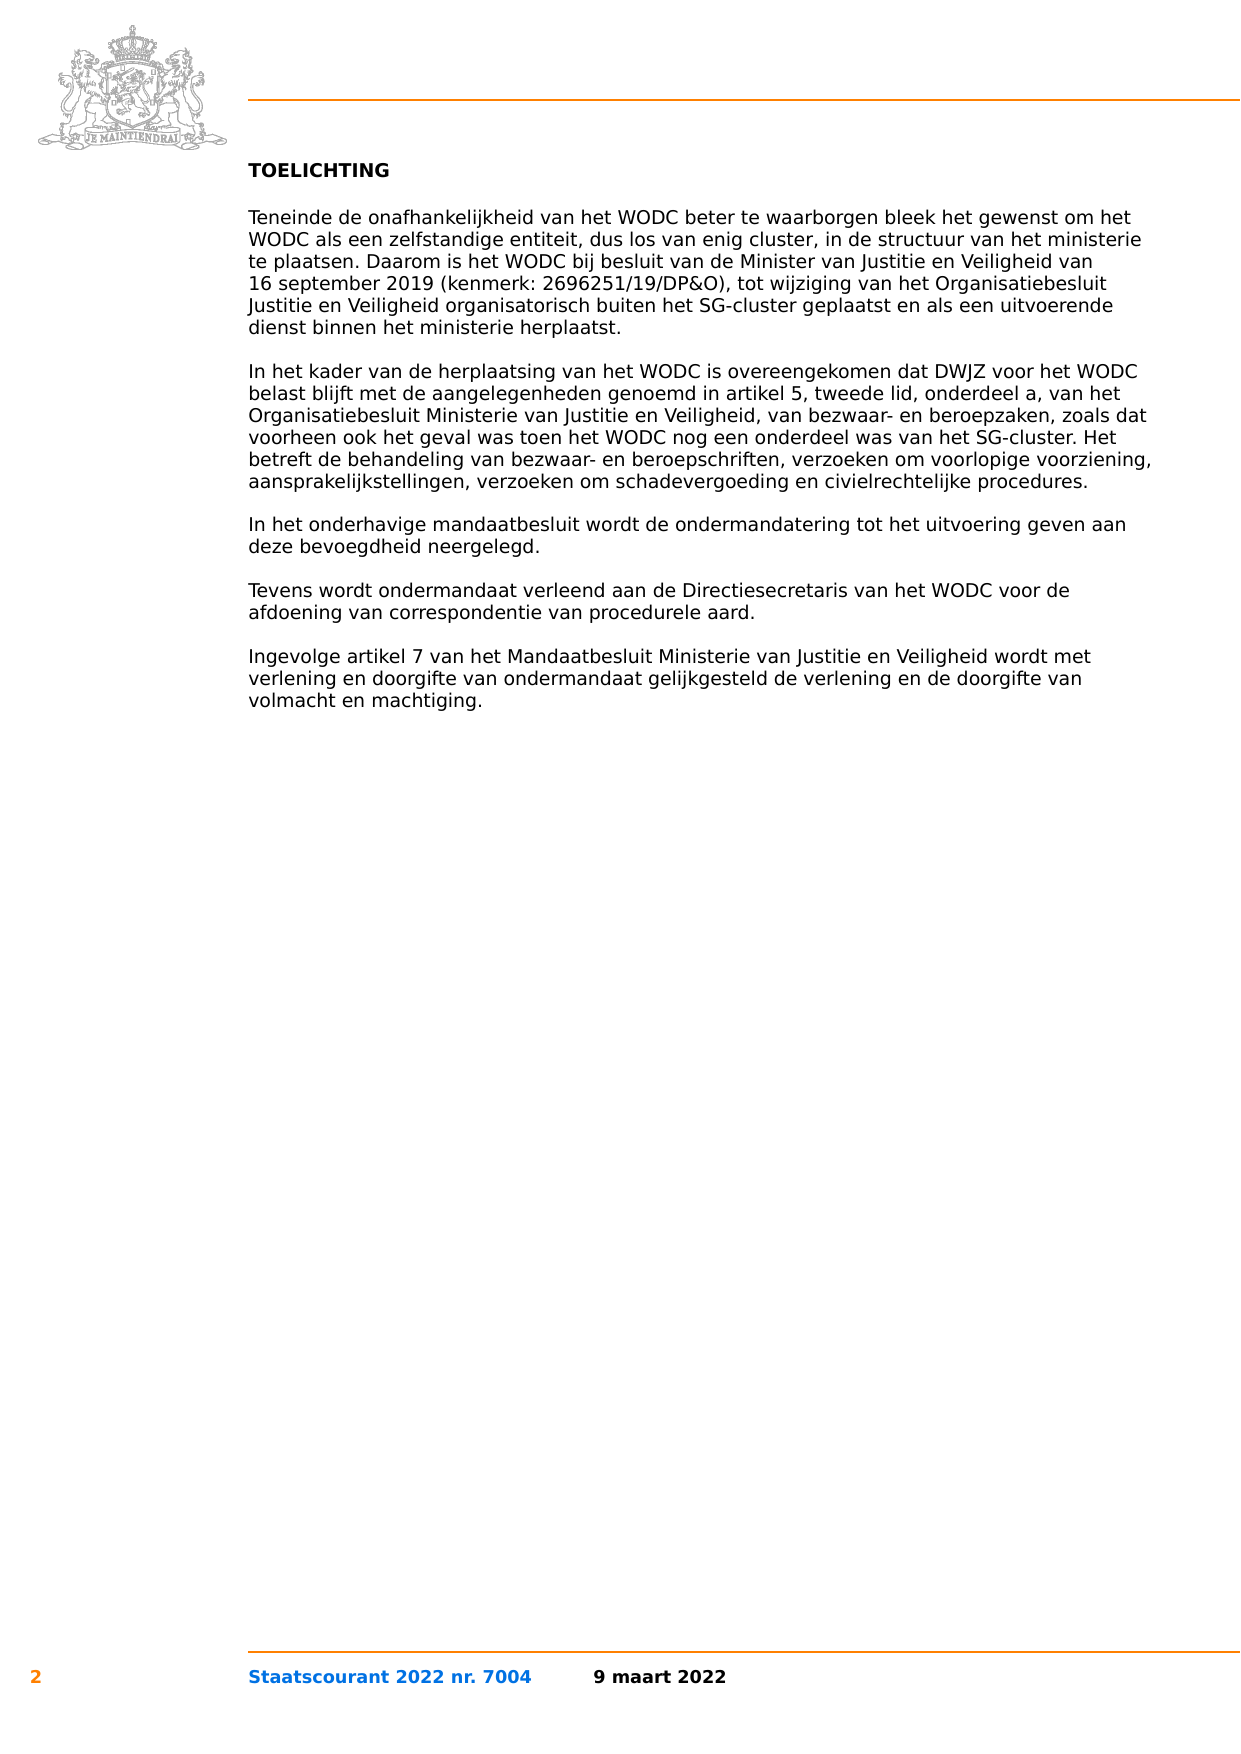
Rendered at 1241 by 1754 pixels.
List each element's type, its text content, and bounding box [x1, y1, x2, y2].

text Tevens wordt ondermandaat verleend aan de Directiesecretaris van het WODC voor de afdoening van correspondentie van procedurele aard. [248, 580, 1163, 624]
text Ingevolge artikel 7 van het Mandaatbesluit Ministerie van Justitie en Veiligheid wordt met verlening en doorgifte van ondermandaat gelijkgesteld de verlening en de doorgifte van volmacht en machtiging. [248, 646, 1163, 712]
subtitle TOELICHTING [248, 160, 1163, 182]
picture [38, 25, 227, 150]
text In het onderhavige mandaatbesluit wordt de ondermandatering tot het uitvoering geven aan deze bevoegdheid neergelegd. [248, 514, 1163, 558]
text Teneinde de onafhankelijkheid van het WODC beter te waarborgen bleek het gewenst om het WODC als een zelfstandige entiteit, dus los van enig cluster, in de structuur van het ministerie te plaatsen. Daarom is het WODC bij besluit van de Minister van Justitie en Veiligheid van 16 september 2019 (kenmerk: 2696251/19/DP&O), tot wijziging van het Organisatiebesluit Justitie en Veiligheid organisatorisch buiten het SG-cluster geplaatst en als een uitvoerende dienst binnen het ministerie herplaatst. [248, 207, 1163, 339]
text In het kader van de herplaatsing van het WODC is overeengekomen dat DWJZ voor het WODC belast blijft met de aangelegenheden genoemd in artikel 5, tweede lid, onderdeel a, van het Organisatiebesluit Ministerie van Justitie en Veiligheid, van bezwaar- en beroepzaken, zoals dat voorheen ook het geval was toen het WODC nog een onderdeel was van het SG-cluster. Het betreft de behandeling van bezwaar- en beroepschriften, verzoeken om voorlopige voorziening, aansprakelijkstellingen, verzoeken om schadevergoeding en civielrechtelijke procedures. [248, 361, 1163, 492]
